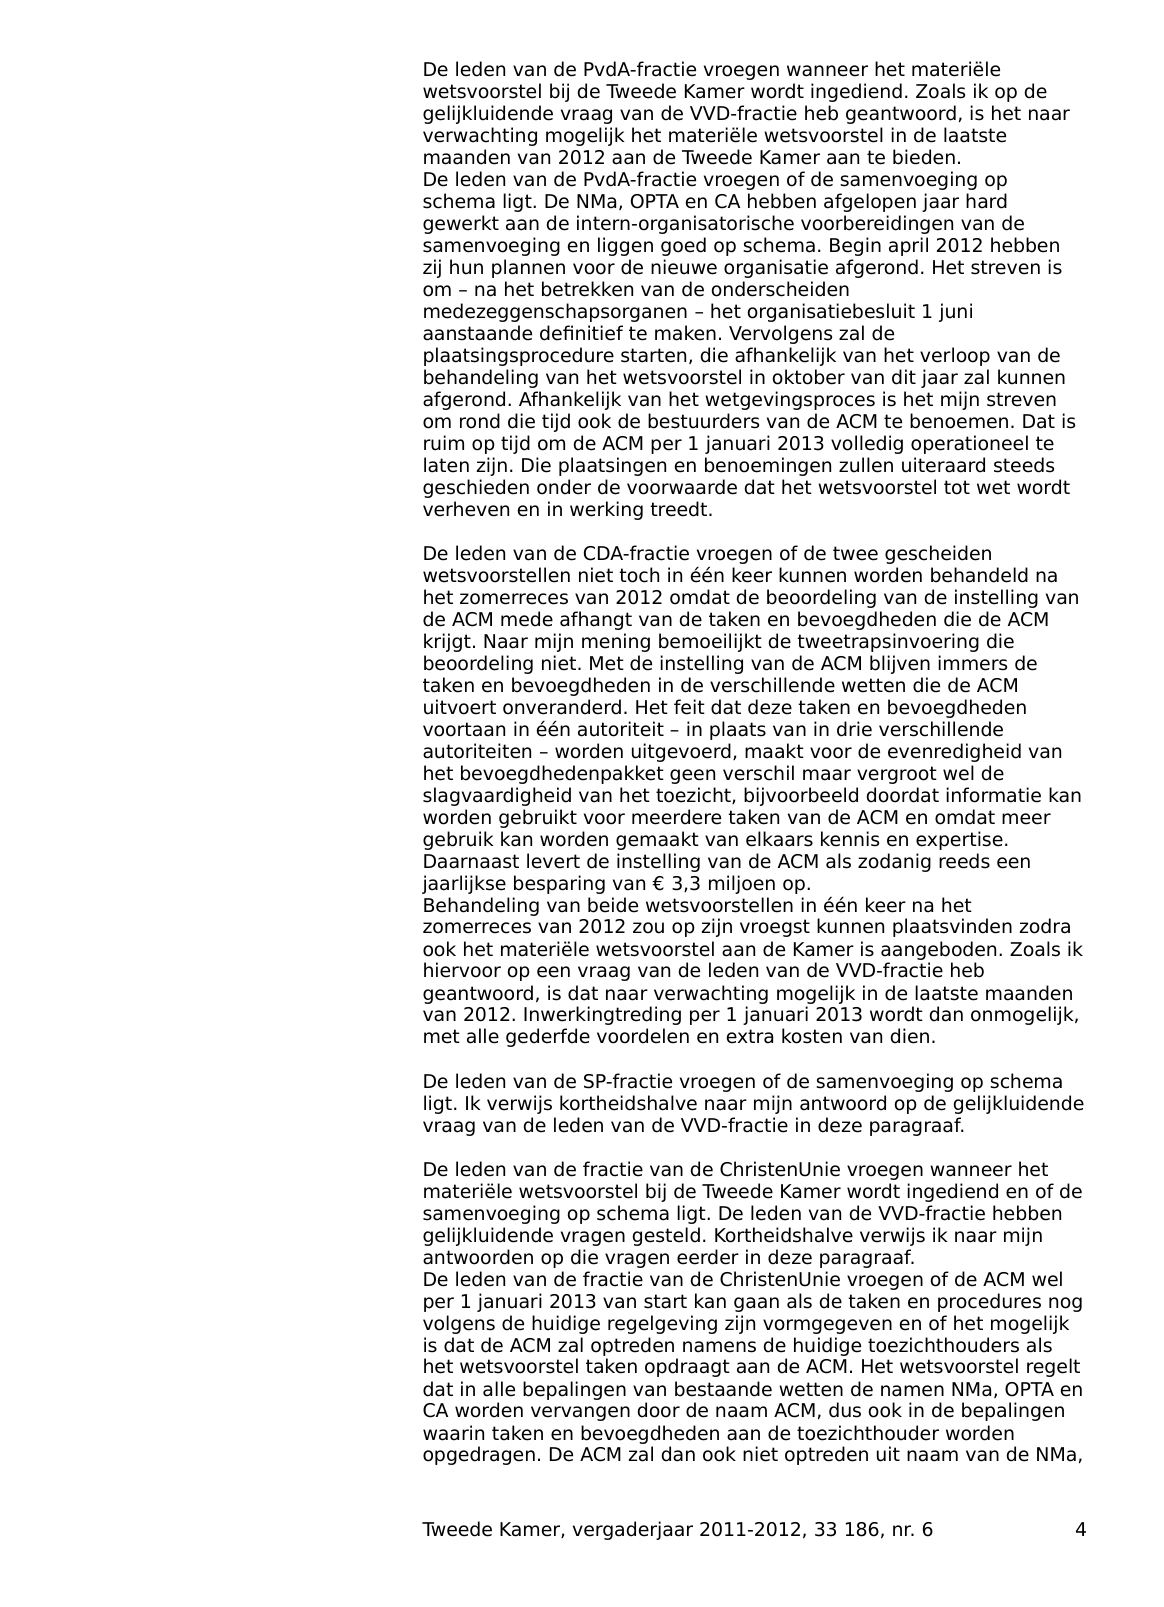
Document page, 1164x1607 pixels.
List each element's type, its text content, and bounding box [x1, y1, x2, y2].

text Behandeling van beide wetsvoorstellen in één keer na het zomerreces van 2012 zou op zijn vroegst kunnen plaatsvinden zodra ook het materiële wetsvoorstel aan de Kamer is aangeboden. Zoals ik hiervoor op een vraag van de leden van de VVD-fractie heb geantwoord, is dat naar verwachting mogelijk in de laatste maanden van 2012. Inwerkingtreding per 1 januari 2013 wordt dan onmogelijk, met alle gederfde voordelen en extra kosten van dien. [422, 894, 1087, 1048]
text De leden van de CDA-fractie vroegen of de twee gescheiden wetsvoorstellen niet toch in één keer kunnen worden behandeld na het zomerreces van 2012 omdat de beoordeling van de instelling van de ACM mede afhangt van de taken en bevoegdheden die de ACM krijgt. Naar mijn mening bemoeilijkt de tweetrapsinvoering die beoordeling niet. Met de instelling van de ACM blijven immers de taken en bevoegdheden in de verschillende wetten die de ACM uitvoert onveranderd. Het feit dat deze taken en bevoegdheden voortaan in één autoriteit – in plaats van in drie verschillende autoriteiten – worden uitgevoerd, maakt voor de evenredigheid van het bevoegdhedenpakket geen verschil maar vergroot wel de slagvaardigheid van het toezicht, bijvoorbeeld doordat informatie kan worden gebruikt voor meerdere taken van de ACM en omdat meer gebruik kan worden gemaakt van elkaars kennis en expertise. Daarnaast levert de instelling van de ACM als zodanig reeds een jaarlijkse besparing van € 3,3 miljoen op. [422, 543, 1087, 894]
text De leden van de fractie van de ChristenUnie vroegen of de ACM wel per 1 januari 2013 van start kan gaan als de taken en procedures nog volgens de huidige regelgeving zijn vormgegeven en of het mogelijk is dat de ACM zal optreden namens de huidige toezichthouders als het wetsvoorstel taken opdraagt aan de ACM. Het wetsvoorstel regelt dat in alle bepalingen van bestaande wetten de namen NMa, OPTA en CA worden vervangen door de naam ACM, dus ook in de bepalingen waarin taken en bevoegdheden aan de toezichthouder worden opgedragen. De ACM zal dan ook niet optreden uit naam van de NMa, [422, 1268, 1087, 1466]
text De leden van de PvdA-fractie vroegen of de samenvoeging op schema ligt. De NMa, OPTA en CA hebben afgelopen jaar hard gewerkt aan de intern-organisatorische voorbereidingen van de samenvoeging en liggen goed op schema. Begin april 2012 hebben zij hun plannen voor de nieuwe organisatie afgerond. Het streven is om – na het betrekken van de onderscheiden medezeggenschapsorganen – het organisatiebesluit 1 juni aanstaande definitief te maken. Vervolgens zal de plaatsingsprocedure starten, die afhankelijk van het verloop van de behandeling van het wetsvoorstel in oktober van dit jaar zal kunnen afgerond. Afhankelijk van het wetgevingsproces is het mijn streven om rond die tijd ook de bestuurders van de ACM te benoemen. Dat is ruim op tijd om de ACM per 1 januari 2013 volledig operationeel te laten zijn. Die plaatsingen en benoemingen zullen uiteraard steeds geschieden onder de voorwaarde dat het wetsvoorstel tot wet wordt verheven en in werking treedt. [422, 169, 1087, 521]
text De leden van de fractie van de ChristenUnie vroegen wanneer het materiële wetsvoorstel bij de Tweede Kamer wordt ingediend en of de samenvoeging op schema ligt. De leden van de VVD-fractie hebben gelijkluidende vragen gesteld. Kortheidshalve verwijs ik naar mijn antwoorden op die vragen eerder in deze paragraaf. [422, 1159, 1087, 1268]
text De leden van de PvdA-fractie vroegen wanneer het materiële wetsvoorstel bij de Tweede Kamer wordt ingediend. Zoals ik op de gelijkluidende vraag van de VVD-fractie heb geantwoord, is het naar verwachting mogelijk het materiële wetsvoorstel in de laatste maanden van 2012 aan de Tweede Kamer aan te bieden. [422, 59, 1087, 169]
text De leden van de SP-fractie vroegen of de samenvoeging op schema ligt. Ik verwijs kortheidshalve naar mijn antwoord op de gelijkluidende vraag van de leden van de VVD-fractie in deze paragraaf. [422, 1071, 1087, 1136]
